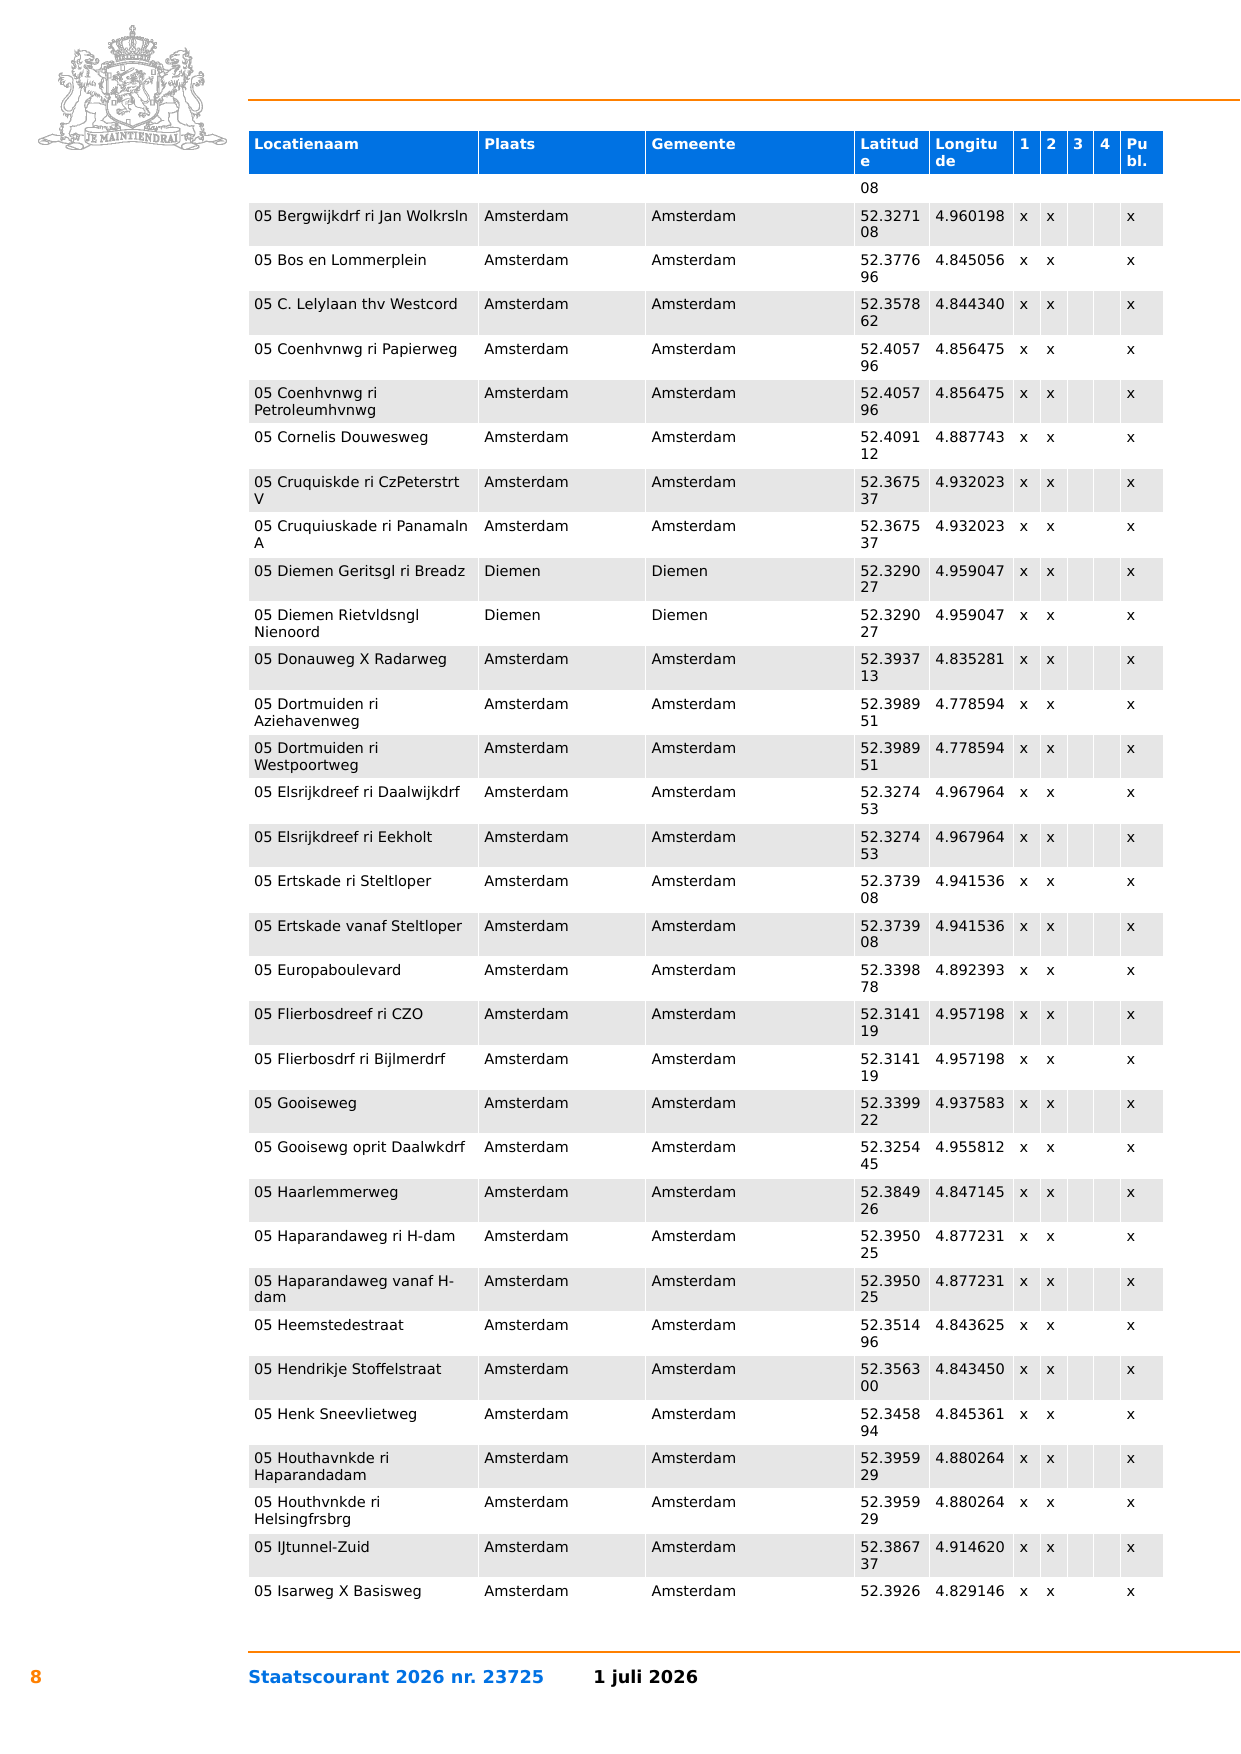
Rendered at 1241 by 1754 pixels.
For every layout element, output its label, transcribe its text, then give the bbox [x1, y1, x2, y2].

table_cell x [1014, 1001, 1040, 1045]
table_cell [646, 175, 854, 202]
table_cell 05 Haarlemmerweg [249, 1179, 478, 1222]
table_cell x [1014, 780, 1040, 823]
table_cell x [1121, 513, 1163, 557]
table_cell Amsterdam [646, 1312, 854, 1355]
table_cell x [1041, 469, 1067, 512]
table_cell 52.325445 [855, 1135, 929, 1178]
table_cell 05 Cornelis Douwesweg [249, 425, 478, 468]
table_cell x [1041, 1356, 1067, 1400]
table_cell Amsterdam [646, 1578, 854, 1605]
table_cell 52.373908 [855, 868, 929, 912]
table_cell x [1121, 602, 1163, 645]
table_cell x [1014, 1268, 1040, 1311]
table_cell Amsterdam [646, 291, 854, 335]
table_cell 05 Flierbosdrf ri Bijlmerdrf [249, 1046, 478, 1089]
table_cell Amsterdam [479, 1312, 645, 1355]
table_cell x [1041, 1179, 1067, 1222]
table_cell [1094, 1223, 1120, 1267]
table_cell x [1014, 291, 1040, 335]
table_cell 05 Dortmuiden ri Aziehavenweg [249, 691, 478, 734]
table_cell 05 C. Lelylaan thv Westcord [249, 291, 478, 335]
table_cell 4.960198 [930, 203, 1013, 246]
table_cell Amsterdam [479, 1356, 645, 1400]
table_cell 52.377696 [855, 247, 929, 290]
table_cell 52.357862 [855, 291, 929, 335]
table_cell 4.845361 [930, 1401, 1013, 1444]
table_cell x [1014, 1578, 1040, 1605]
table_cell x [1041, 1001, 1067, 1045]
table_cell Amsterdam [646, 513, 854, 557]
table_cell 4.967964 [930, 780, 1013, 823]
table_header Plaats [479, 131, 645, 174]
table_header 1 [1014, 131, 1040, 174]
table_cell x [1121, 291, 1163, 335]
table_cell x [1121, 691, 1163, 734]
table_cell [1094, 1356, 1120, 1400]
picture [38, 25, 227, 150]
table_cell [1094, 1179, 1120, 1222]
table_cell Amsterdam [479, 913, 645, 956]
table_cell 52.409112 [855, 425, 929, 468]
table_cell 52.345894 [855, 1401, 929, 1444]
table_cell x [1041, 203, 1067, 246]
table_cell x [1041, 691, 1067, 734]
table_cell Diemen [479, 558, 645, 601]
table_cell 05 Houthavnkde ri Haparandadam [249, 1445, 478, 1488]
table_cell Amsterdam [646, 380, 854, 423]
table_cell 52.395929 [855, 1490, 929, 1533]
table_cell Amsterdam [646, 203, 854, 246]
table_cell x [1121, 469, 1163, 512]
table_cell [1094, 1401, 1120, 1444]
table_cell x [1014, 957, 1040, 1000]
table_cell [1068, 868, 1093, 912]
table_cell [1068, 1223, 1093, 1267]
table_cell 4.892393 [930, 957, 1013, 1000]
table_cell [1094, 1534, 1120, 1577]
table_cell x [1121, 203, 1163, 246]
table_cell [1094, 247, 1120, 290]
table_header 3 [1068, 131, 1093, 174]
table_cell x [1014, 380, 1040, 423]
table_cell 52.367537 [855, 469, 929, 512]
table_cell [1094, 1578, 1120, 1605]
table_cell [1068, 602, 1093, 645]
table_cell 05 IJtunnel-Zuid [249, 1534, 478, 1577]
table_cell [1068, 1445, 1093, 1488]
table_cell Amsterdam [646, 824, 854, 867]
table_cell x [1121, 1135, 1163, 1178]
table_cell 05 Elsrijkdreef ri Eekholt [249, 824, 478, 867]
table_cell 05 Flierbosdreef ri CZO [249, 1001, 478, 1045]
table_cell 4.829146 [930, 1578, 1013, 1605]
table_cell [1068, 380, 1093, 423]
table_cell 4.880264 [930, 1445, 1013, 1488]
table_cell 4.844340 [930, 291, 1013, 335]
table_cell [1094, 868, 1120, 912]
table_cell Amsterdam [479, 646, 645, 690]
table_cell [1094, 1312, 1120, 1355]
table_cell x [1041, 602, 1067, 645]
table_cell 52.386737 [855, 1534, 929, 1577]
table_cell Amsterdam [646, 735, 854, 778]
table_cell x [1041, 824, 1067, 867]
table_cell x [1121, 824, 1163, 867]
table_cell 05 Bos en Lommerplein [249, 247, 478, 290]
table_cell [1094, 513, 1120, 557]
table_cell [1068, 735, 1093, 778]
table_cell 4.887743 [930, 425, 1013, 468]
table_cell 52.373908 [855, 913, 929, 956]
table_cell 05 Gooisewg oprit Daalwkdrf [249, 1135, 478, 1178]
table_cell [1068, 780, 1093, 823]
table_cell 52.3926 [855, 1578, 929, 1605]
table_cell 52.356300 [855, 1356, 929, 1400]
table_cell 4.778594 [930, 691, 1013, 734]
table_cell [1094, 558, 1120, 601]
table_cell 52.405796 [855, 336, 929, 379]
table_cell [1068, 1401, 1093, 1444]
table_cell x [1014, 425, 1040, 468]
table_cell Amsterdam [646, 691, 854, 734]
table_cell x [1121, 425, 1163, 468]
table_cell [1094, 1135, 1120, 1178]
table_cell 52.339878 [855, 957, 929, 1000]
table_cell 4.932023 [930, 469, 1013, 512]
table_cell x [1014, 868, 1040, 912]
table_cell x [1041, 913, 1067, 956]
table_cell Diemen [646, 558, 854, 601]
table_cell 4.941536 [930, 868, 1013, 912]
table_cell Amsterdam [646, 1046, 854, 1089]
table_cell Amsterdam [479, 868, 645, 912]
table_cell Amsterdam [646, 1001, 854, 1045]
table_cell Amsterdam [646, 957, 854, 1000]
table_cell x [1014, 1046, 1040, 1089]
table_cell Amsterdam [479, 336, 645, 379]
table_cell Amsterdam [479, 1223, 645, 1267]
table_cell x [1121, 1223, 1163, 1267]
table_cell 05 Haparandaweg ri H-dam [249, 1223, 478, 1267]
table_cell Amsterdam [646, 1090, 854, 1133]
table_cell x [1014, 691, 1040, 734]
table_cell 4.856475 [930, 336, 1013, 379]
table_cell Amsterdam [646, 1135, 854, 1178]
table_cell x [1014, 735, 1040, 778]
table_cell [930, 175, 1013, 202]
table_cell x [1121, 735, 1163, 778]
table_cell Amsterdam [479, 469, 645, 512]
table_cell [1068, 291, 1093, 335]
table_cell [249, 175, 478, 202]
table_cell 05 Diemen Geritsgl ri Breadz [249, 558, 478, 601]
table_cell x [1121, 1268, 1163, 1311]
table_cell Amsterdam [646, 1445, 854, 1488]
table_header 2 [1041, 131, 1067, 174]
table_cell [1094, 691, 1120, 734]
table_cell x [1121, 646, 1163, 690]
table_cell Amsterdam [646, 1534, 854, 1577]
table_header 4 [1094, 131, 1120, 174]
table_cell [1068, 913, 1093, 956]
table_cell Diemen [479, 602, 645, 645]
table_cell x [1014, 1445, 1040, 1488]
table_cell 4.967964 [930, 824, 1013, 867]
table_cell 52.327108 [855, 203, 929, 246]
table_cell [1068, 1090, 1093, 1133]
table_cell 05 Gooiseweg [249, 1090, 478, 1133]
table_cell 05 Houthvnkde ri Helsingfrsbrg [249, 1490, 478, 1533]
table_cell x [1014, 558, 1040, 601]
table_cell 05 Dortmuiden ri Westpoortweg [249, 735, 478, 778]
table_cell x [1121, 1090, 1163, 1133]
table_cell [1068, 957, 1093, 1000]
table_cell Amsterdam [479, 691, 645, 734]
table_cell 4.778594 [930, 735, 1013, 778]
table_cell Amsterdam [479, 824, 645, 867]
table_cell Amsterdam [479, 1445, 645, 1488]
table_cell 4.941536 [930, 913, 1013, 956]
table_cell 05 Ertskade vanaf Steltloper [249, 913, 478, 956]
table_cell [1068, 1001, 1093, 1045]
table_cell x [1014, 1401, 1040, 1444]
table_cell Amsterdam [479, 425, 645, 468]
table_cell x [1041, 1578, 1067, 1605]
table_cell Amsterdam [646, 780, 854, 823]
table_cell 52.351496 [855, 1312, 929, 1355]
table_cell Amsterdam [479, 1268, 645, 1311]
table_cell 52.314119 [855, 1046, 929, 1089]
table_cell 4.957198 [930, 1001, 1013, 1045]
table_cell [1068, 247, 1093, 290]
table_cell 05 Coenhvnwg ri Petroleumhvnwg [249, 380, 478, 423]
table_header Locatienaam [249, 131, 478, 174]
table_cell [479, 175, 645, 202]
table_cell [1094, 203, 1120, 246]
table_cell 52.405796 [855, 380, 929, 423]
table_cell 4.955812 [930, 1135, 1013, 1178]
table_cell [1094, 469, 1120, 512]
table_cell Amsterdam [646, 1179, 854, 1222]
table_cell x [1014, 602, 1040, 645]
table_cell x [1014, 247, 1040, 290]
table_cell x [1121, 1046, 1163, 1089]
table_cell Amsterdam [646, 868, 854, 912]
table_cell [1094, 336, 1120, 379]
table_cell Amsterdam [479, 1578, 645, 1605]
table_cell 4.880264 [930, 1490, 1013, 1533]
table_cell x [1041, 1445, 1067, 1488]
table_cell x [1041, 1268, 1067, 1311]
table_cell 05 Henk Sneevlietweg [249, 1401, 478, 1444]
table_cell 4.957198 [930, 1046, 1013, 1089]
table_cell x [1121, 1356, 1163, 1400]
table_cell x [1014, 1312, 1040, 1355]
table_cell 05 Hendrikje Stoffelstraat [249, 1356, 478, 1400]
table_cell x [1041, 1312, 1067, 1355]
table_cell 05 Heemstedestraat [249, 1312, 478, 1355]
table_cell Amsterdam [646, 469, 854, 512]
table_cell 05 Cruquiskde ri CzPeterstrt V [249, 469, 478, 512]
table_cell 4.835281 [930, 646, 1013, 690]
table_cell [1068, 1578, 1093, 1605]
table_cell x [1121, 868, 1163, 912]
table_cell 52.398951 [855, 691, 929, 734]
table_cell [1068, 558, 1093, 601]
table_cell [1068, 1356, 1093, 1400]
table_cell 52.327453 [855, 780, 929, 823]
table_cell 4.937583 [930, 1090, 1013, 1133]
table_cell Amsterdam [479, 513, 645, 557]
table_cell Amsterdam [646, 247, 854, 290]
table_cell x [1041, 735, 1067, 778]
table_cell x [1014, 1223, 1040, 1267]
table_cell 05 Diemen Rietvldsngl Nienoord [249, 602, 478, 645]
table_cell Amsterdam [646, 1401, 854, 1444]
table_cell 05 Europaboulevard [249, 957, 478, 1000]
table_cell 52.395929 [855, 1445, 929, 1488]
table_cell [1094, 1490, 1120, 1533]
table_cell x [1121, 247, 1163, 290]
table_cell [1068, 175, 1093, 202]
table_cell Amsterdam [646, 1490, 854, 1533]
table_header Longitude [930, 131, 1013, 174]
table_cell x [1121, 1401, 1163, 1444]
table_cell [1041, 175, 1067, 202]
table_cell x [1014, 513, 1040, 557]
table_cell [1094, 1001, 1120, 1045]
table_cell [1094, 291, 1120, 335]
table_cell 52.393713 [855, 646, 929, 690]
table_cell Amsterdam [479, 1179, 645, 1222]
table_cell 52.395025 [855, 1223, 929, 1267]
table_cell [1068, 336, 1093, 379]
table_cell [1068, 1534, 1093, 1577]
table_cell Amsterdam [479, 1001, 645, 1045]
table_cell x [1014, 1179, 1040, 1222]
table_cell [1094, 1268, 1120, 1311]
table_cell x [1121, 1490, 1163, 1533]
table_cell 4.959047 [930, 558, 1013, 601]
table_cell x [1041, 291, 1067, 335]
table_cell x [1121, 957, 1163, 1000]
table_cell 52.384926 [855, 1179, 929, 1222]
table_cell x [1121, 1179, 1163, 1222]
table_cell [1094, 913, 1120, 956]
table_cell Amsterdam [479, 1490, 645, 1533]
table_cell x [1014, 1490, 1040, 1533]
table_cell 05 Haparandaweg vanaf H-dam [249, 1268, 478, 1311]
table_cell 05 Isarweg X Basisweg [249, 1578, 478, 1605]
table_cell x [1014, 336, 1040, 379]
table_cell x [1041, 1090, 1067, 1133]
table_cell x [1041, 1223, 1067, 1267]
table_header Publ. [1121, 131, 1163, 174]
table_cell [1094, 602, 1120, 645]
table_cell [1068, 824, 1093, 867]
table_cell x [1121, 1001, 1163, 1045]
table_cell x [1014, 913, 1040, 956]
table_cell 4.959047 [930, 602, 1013, 645]
table_cell x [1014, 203, 1040, 246]
table_cell Amsterdam [479, 957, 645, 1000]
table_cell [1068, 425, 1093, 468]
table_cell [1094, 425, 1120, 468]
table_cell 08 [855, 175, 929, 202]
table_cell Amsterdam [479, 1090, 645, 1133]
table_cell x [1041, 957, 1067, 1000]
table_cell [1068, 1135, 1093, 1178]
table_cell 52.339922 [855, 1090, 929, 1133]
table_cell x [1014, 469, 1040, 512]
table_cell 4.932023 [930, 513, 1013, 557]
table_cell Amsterdam [479, 247, 645, 290]
table_cell x [1041, 646, 1067, 690]
table_cell x [1014, 1356, 1040, 1400]
table_cell [1094, 175, 1120, 202]
table_cell [1094, 957, 1120, 1000]
table_cell Amsterdam [479, 1401, 645, 1444]
table_cell Amsterdam [479, 780, 645, 823]
table_cell 52.367537 [855, 513, 929, 557]
table_cell [1068, 1179, 1093, 1222]
table_cell x [1041, 868, 1067, 912]
table_cell [1094, 380, 1120, 423]
table_cell x [1041, 1534, 1067, 1577]
table_cell 05 Donauweg X Radarweg [249, 646, 478, 690]
table_cell 4.847145 [930, 1179, 1013, 1222]
table_cell 4.877231 [930, 1223, 1013, 1267]
table_cell x [1041, 380, 1067, 423]
table_cell x [1041, 558, 1067, 601]
table_cell Amsterdam [479, 380, 645, 423]
table_cell x [1041, 247, 1067, 290]
table_cell [1094, 1090, 1120, 1133]
table_cell [1068, 1268, 1093, 1311]
table_cell x [1041, 1046, 1067, 1089]
table_cell x [1121, 558, 1163, 601]
table_cell Amsterdam [479, 735, 645, 778]
table_cell Amsterdam [646, 336, 854, 379]
table_cell 4.877231 [930, 1268, 1013, 1311]
table_header Gemeente [646, 131, 854, 174]
table_cell Amsterdam [479, 291, 645, 335]
table_cell Amsterdam [479, 1135, 645, 1178]
table_cell 4.845056 [930, 247, 1013, 290]
table_cell 05 Coenhvnwg ri Papierweg [249, 336, 478, 379]
table_cell x [1121, 1445, 1163, 1488]
table_cell [1068, 203, 1093, 246]
table_cell [1094, 780, 1120, 823]
table_cell 4.843450 [930, 1356, 1013, 1400]
table_cell Amsterdam [646, 425, 854, 468]
table_cell [1094, 735, 1120, 778]
table_cell Amsterdam [646, 913, 854, 956]
table_cell x [1121, 780, 1163, 823]
table_cell Amsterdam [479, 1046, 645, 1089]
table_cell [1094, 1445, 1120, 1488]
table_cell [1068, 1490, 1093, 1533]
table_cell Amsterdam [479, 203, 645, 246]
table_cell [1121, 175, 1163, 202]
table_cell 52.398951 [855, 735, 929, 778]
table_cell x [1014, 824, 1040, 867]
table_cell 05 Bergwijkdrf ri Jan Wolkrsln [249, 203, 478, 246]
table_header Latitude [855, 131, 929, 174]
table_cell [1094, 824, 1120, 867]
table_cell Amsterdam [646, 1268, 854, 1311]
table_cell [1068, 513, 1093, 557]
table_cell x [1014, 1534, 1040, 1577]
table_cell Amsterdam [479, 1534, 645, 1577]
table_cell 05 Cruquiuskade ri Panamaln A [249, 513, 478, 557]
table_cell x [1014, 1090, 1040, 1133]
table_cell 52.329027 [855, 602, 929, 645]
table_cell x [1014, 1135, 1040, 1178]
table_cell 05 Ertskade ri Steltloper [249, 868, 478, 912]
table_cell Amsterdam [646, 646, 854, 690]
table_cell Amsterdam [646, 1356, 854, 1400]
table_cell 4.856475 [930, 380, 1013, 423]
table_cell 52.327453 [855, 824, 929, 867]
table_cell x [1121, 1312, 1163, 1355]
table_cell x [1121, 380, 1163, 423]
table_cell 52.314119 [855, 1001, 929, 1045]
table_cell [1068, 1046, 1093, 1089]
table_cell x [1121, 1578, 1163, 1605]
table_cell x [1041, 1490, 1067, 1533]
table_cell [1094, 1046, 1120, 1089]
table_cell x [1041, 1401, 1067, 1444]
table_cell x [1121, 1534, 1163, 1577]
table_cell [1068, 469, 1093, 512]
table_cell 52.395025 [855, 1268, 929, 1311]
table_cell 05 Elsrijkdreef ri Daalwijkdrf [249, 780, 478, 823]
table_cell Diemen [646, 602, 854, 645]
table_cell x [1041, 336, 1067, 379]
table_cell 4.843625 [930, 1312, 1013, 1355]
table_cell [1068, 646, 1093, 690]
table_cell x [1041, 780, 1067, 823]
table_cell 52.329027 [855, 558, 929, 601]
table_cell [1094, 646, 1120, 690]
table_cell [1014, 175, 1040, 202]
table_cell 4.914620 [930, 1534, 1013, 1577]
table_cell [1068, 691, 1093, 734]
table_cell x [1014, 646, 1040, 690]
table_cell x [1041, 425, 1067, 468]
table_cell x [1121, 336, 1163, 379]
table_cell [1068, 1312, 1093, 1355]
table_cell Amsterdam [646, 1223, 854, 1267]
table_cell x [1041, 513, 1067, 557]
table_cell x [1041, 1135, 1067, 1178]
table_cell x [1121, 913, 1163, 956]
